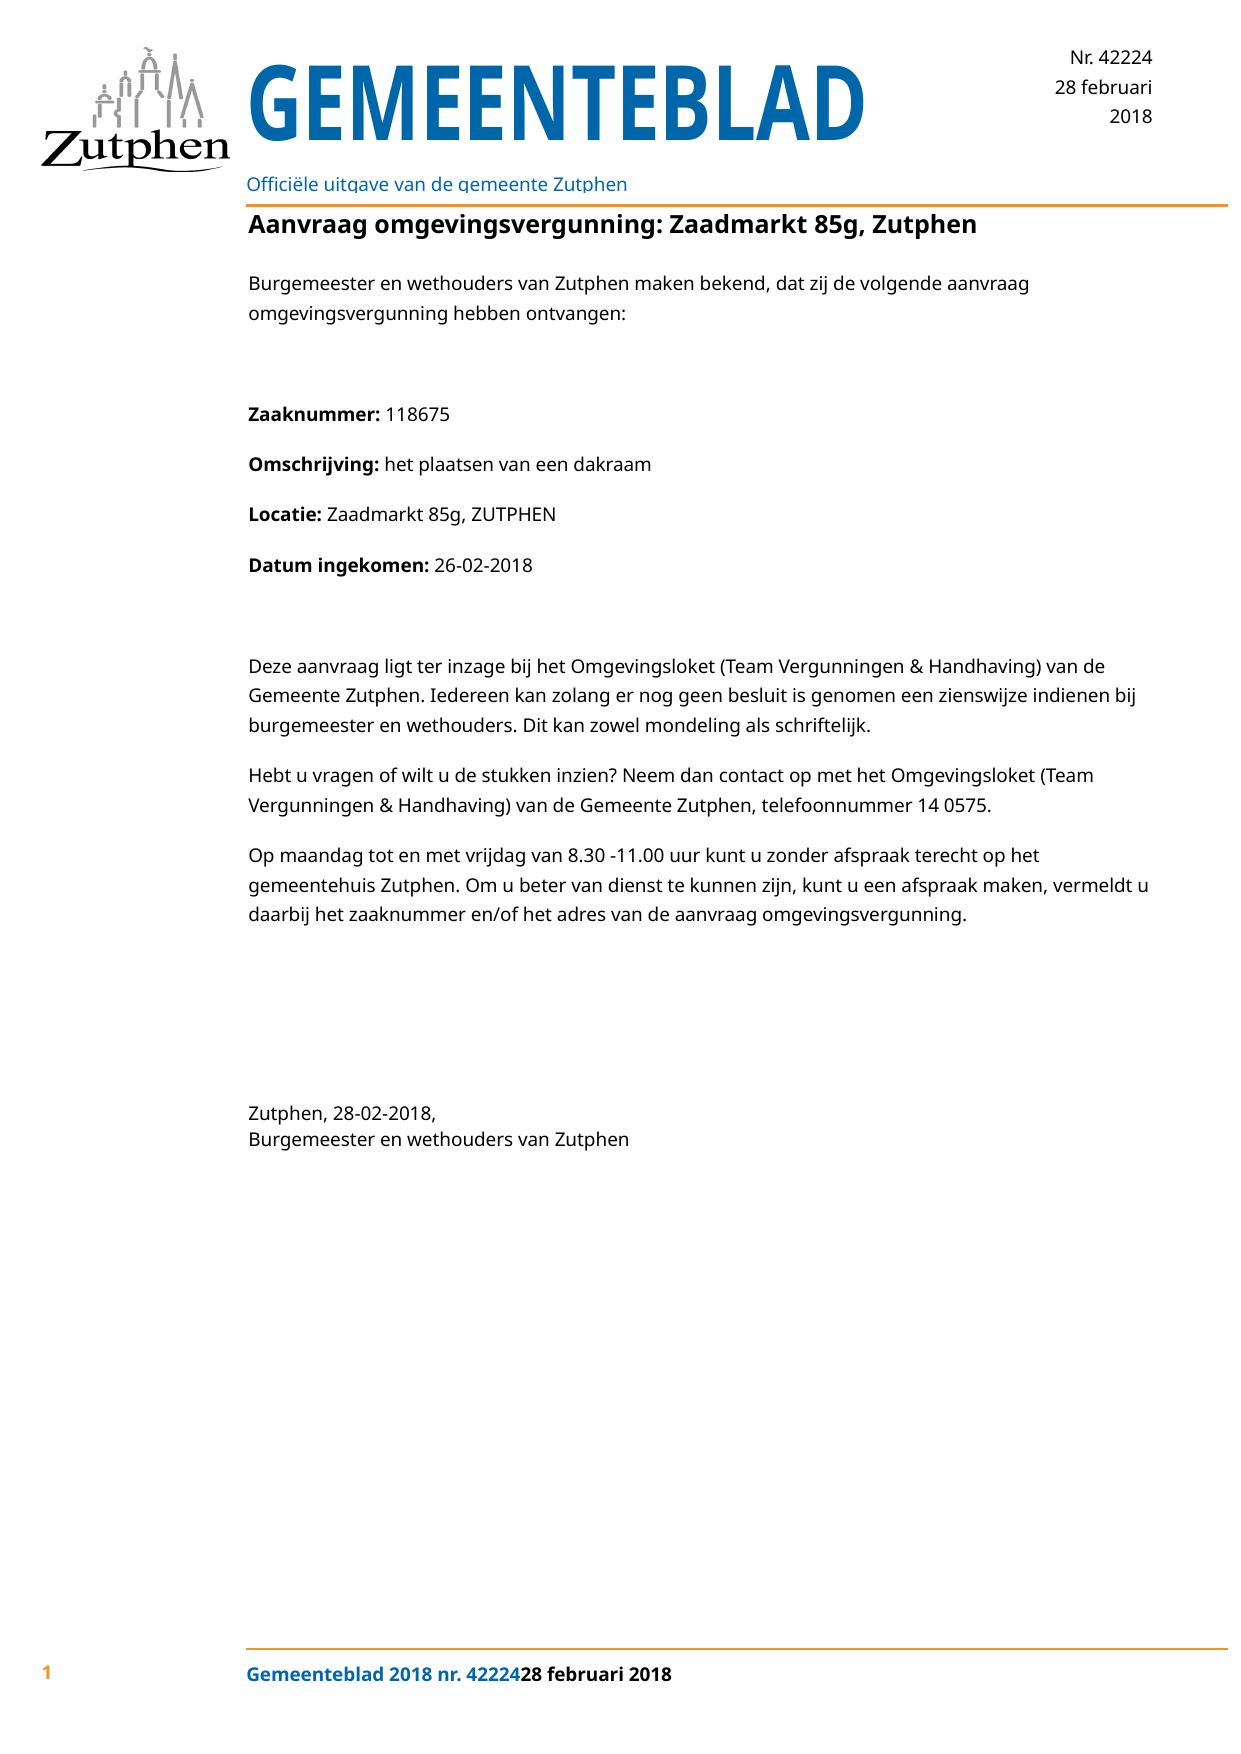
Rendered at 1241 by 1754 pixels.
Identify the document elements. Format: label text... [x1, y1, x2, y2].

text Omschrijving: het plaatsen van een dakraam [248, 451, 1152, 477]
picture [41, 47, 231, 172]
text Datum ingekomen: 26-02-2018 [248, 552, 1152, 578]
text Op maandag tot en met vrijdag van 8.30 -11.00 uur kunt u zonder afspraak terecht op het gemeentehuis Zutphen. Om u beter van dienst te kunnen zijn, kunt u een afspraak maken, vermeldt u daarbij het zaaknummer en/of het adres van de aanvraag omgevingsvergunning. [248, 842, 1152, 927]
text Burgemeester en wethouders van Zutphen maken bekend, dat zij de volgende aanvraag omgevingsvergunning hebben ontvangen: [248, 270, 1152, 326]
text Zutphen, 28-02-2018, [248, 1101, 1152, 1126]
text Locatie: Zaadmarkt 85g, ZUTPHEN [248, 502, 1152, 527]
text Hebt u vragen of wilt u de stukken inzien? Neem dan contact op met het Omgevingsloket (Team Vergunningen & Handhaving) van de Gemeente Zutphen, telefoonnummer 14 0575. [248, 762, 1152, 818]
text Burgemeester en wethouders van Zutphen [248, 1126, 1152, 1152]
text Zaaknummer: 118675 [248, 401, 1152, 426]
text Deze aanvraag ligt ter inzage bij het Omgevingsloket (Team Vergunningen & Handhaving) van de Gemeente Zutphen. Iedereen kan zolang er nog geen besluit is genomen een zienswijze indienen bij burgemeester en wethouders. Dit kan zowel mondeling als schriftelijk. [248, 653, 1152, 738]
text Aanvraag omgevingsvergunning: Zaadmarkt 85g, Zutphen [248, 207, 1152, 241]
